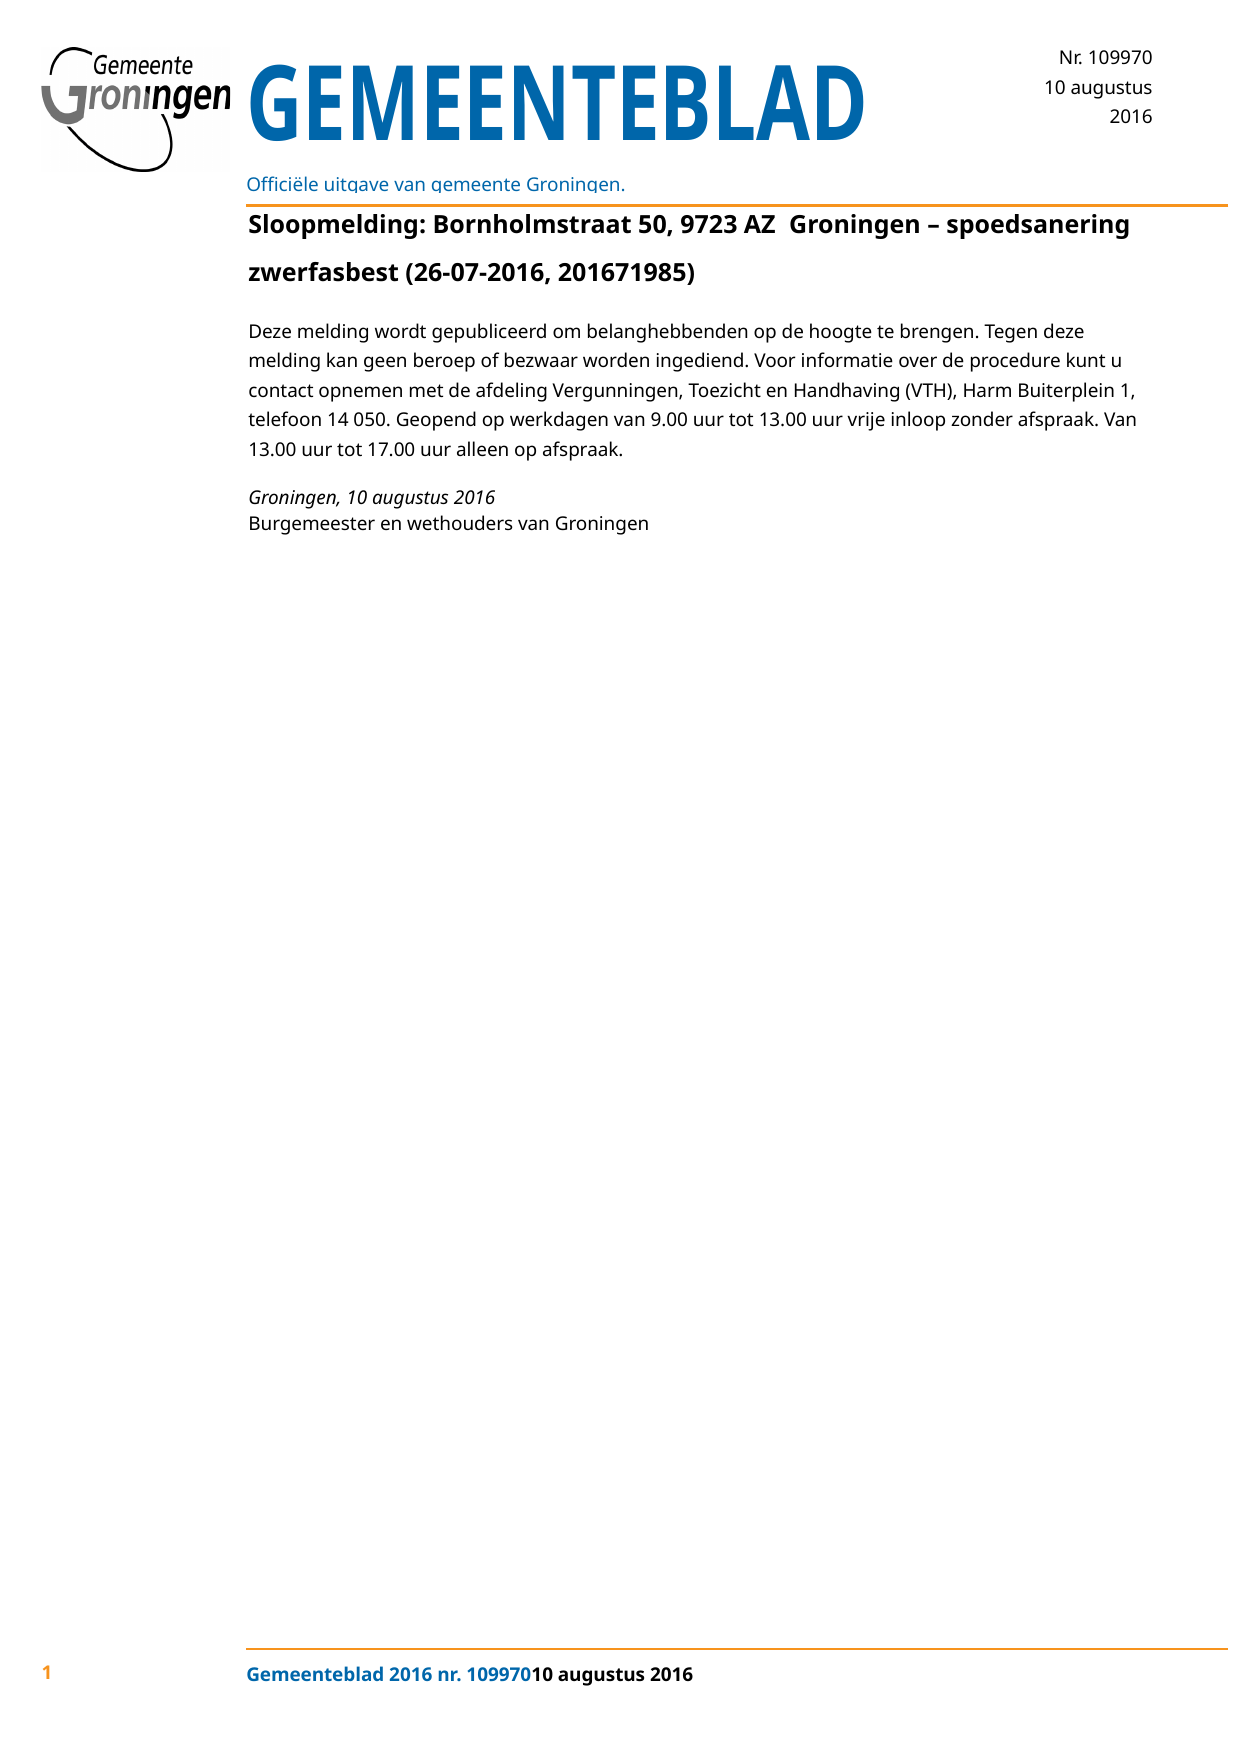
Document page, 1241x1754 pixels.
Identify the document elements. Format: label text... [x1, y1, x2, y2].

text Sloopmelding: Bornholmstraat 50, 9723 AZ Groningen – spoedsanering zwerfasbest (26-07-2016, 201671985) [248, 207, 1152, 288]
text Groningen, 10 augustus 2016 [248, 484, 1152, 510]
text Deze melding wordt gepubliceerd om belanghebbenden op de hoogte te brengen. Tegen deze melding kan geen beroep of bezwaar worden ingediend. Voor informatie over de procedure kunt u contact opnemen met de afdeling Vergunningen, Toezicht en Handhaving (VTH), Harm Buiterplein 1, telefoon 14 050. Geopend op werkdagen van 9.00 uur tot 13.00 uur vrije inloop zonder afspraak. Van 13.00 uur tot 17.00 uur alleen op afspraak. [248, 318, 1152, 462]
picture [41, 47, 231, 172]
text Burgemeester en wethouders van Groningen [248, 510, 1152, 536]
